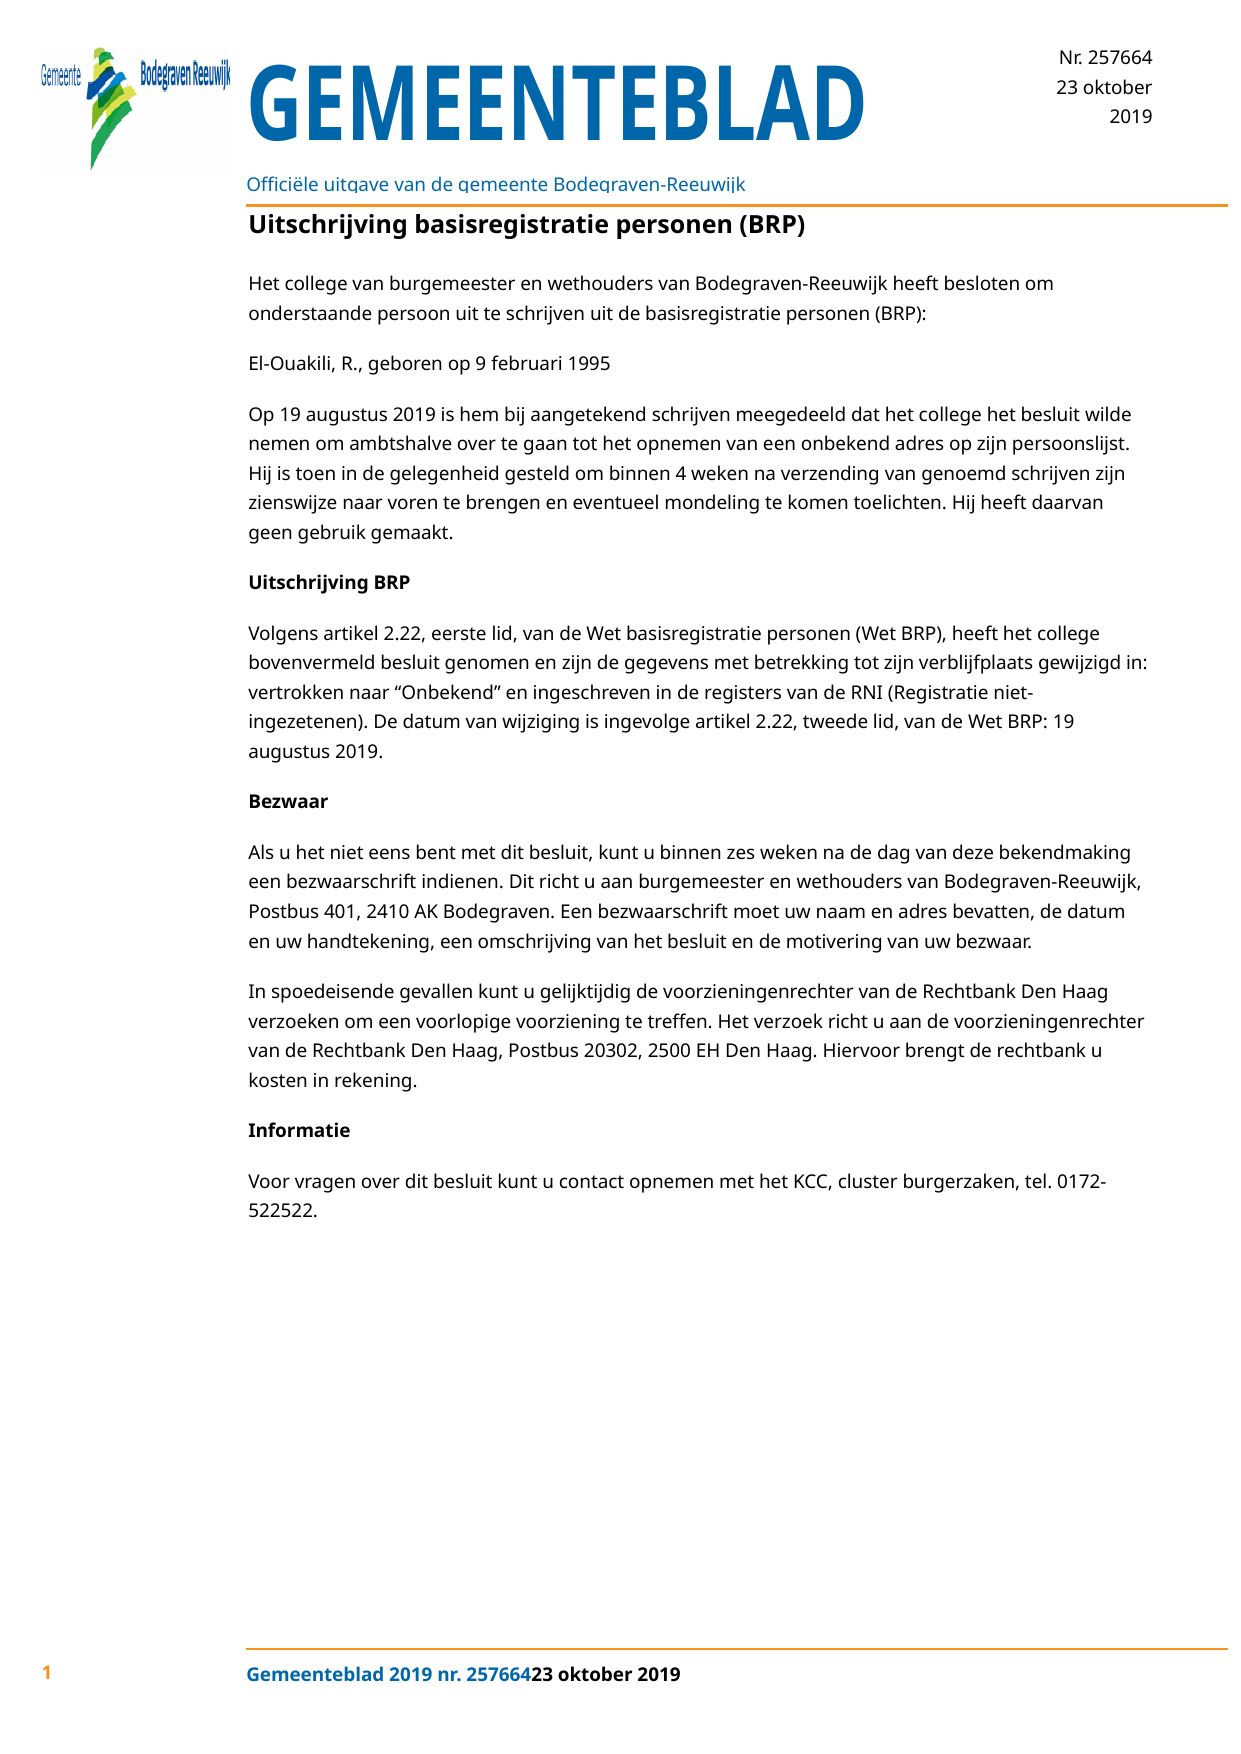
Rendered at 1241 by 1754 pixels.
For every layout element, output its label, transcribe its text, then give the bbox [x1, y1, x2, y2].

text Op 19 augustus 2019 is hem bij aangetekend schrijven meegedeeld dat het college het besluit wilde nemen om ambtshalve over te gaan tot het opnemen van een onbekend adres op zijn persoonslijst. Hij is toen in de gelegenheid gesteld om binnen 4 weken na verzending van genoemd schrijven zijn zienswijze naar voren te brengen en eventueel mondeling te komen toelichten. Hij heeft daarvan geen gebruik gemaakt. [248, 401, 1152, 545]
text Voor vragen over dit besluit kunt u contact opnemen met het KCC, cluster burgerzaken, tel. 0172-522522. [248, 1168, 1152, 1223]
text Uitschrijving basisregistratie personen (BRP) [248, 207, 1152, 241]
text Als u het niet eens bent met dit besluit, kunt u binnen zes weken na de dag van deze bekendmaking een bezwaarschrift indienen. Dit richt u aan burgemeester en wethouders van Bodegraven-Reeuwijk, Postbus 401, 2410 AK Bodegraven. Een bezwaarschrift moet uw naam en adres bevatten, de datum en uw handtekening, een omschrijving van het besluit en de motivering van uw bezwaar. [248, 839, 1152, 953]
text Het college van burgemeester en wethouders van Bodegraven-Reeuwijk heeft besloten om onderstaande persoon uit te schrijven uit de basisregistratie personen (BRP): [248, 270, 1152, 326]
text Volgens artikel 2.22, eerste lid, van de Wet basisregistratie personen (Wet BRP), heeft het college bovenvermeld besluit genomen en zijn de gegevens met betrekking tot zijn verblijfplaats gewijzigd in: vertrokken naar “Onbekend” en ingeschreven in de registers van de RNI (Registratie niet-ingezetenen). De datum van wijziging is ingevolge artikel 2.22, tweede lid, van de Wet BRP: 19 augustus 2019. [248, 620, 1152, 764]
text Uitschrijving BRP [248, 569, 1152, 595]
text Bezwaar [248, 789, 1152, 814]
text In spoedeisende gevallen kunt u gelijktijdig de voorzieningenrechter van de Rechtbank Den Haag verzoeken om een voorlopige voorziening te treffen. Het verzoek richt u aan de voorzieningenrechter van de Rechtbank Den Haag, Postbus 20302, 2500 EH Den Haag. Hiervoor brengt de rechtbank u kosten in rekening. [248, 978, 1152, 1093]
picture [41, 47, 231, 172]
text Informatie [248, 1117, 1152, 1143]
text El-Ouakili, R., geboren op 9 februari 1995 [248, 350, 1152, 376]
